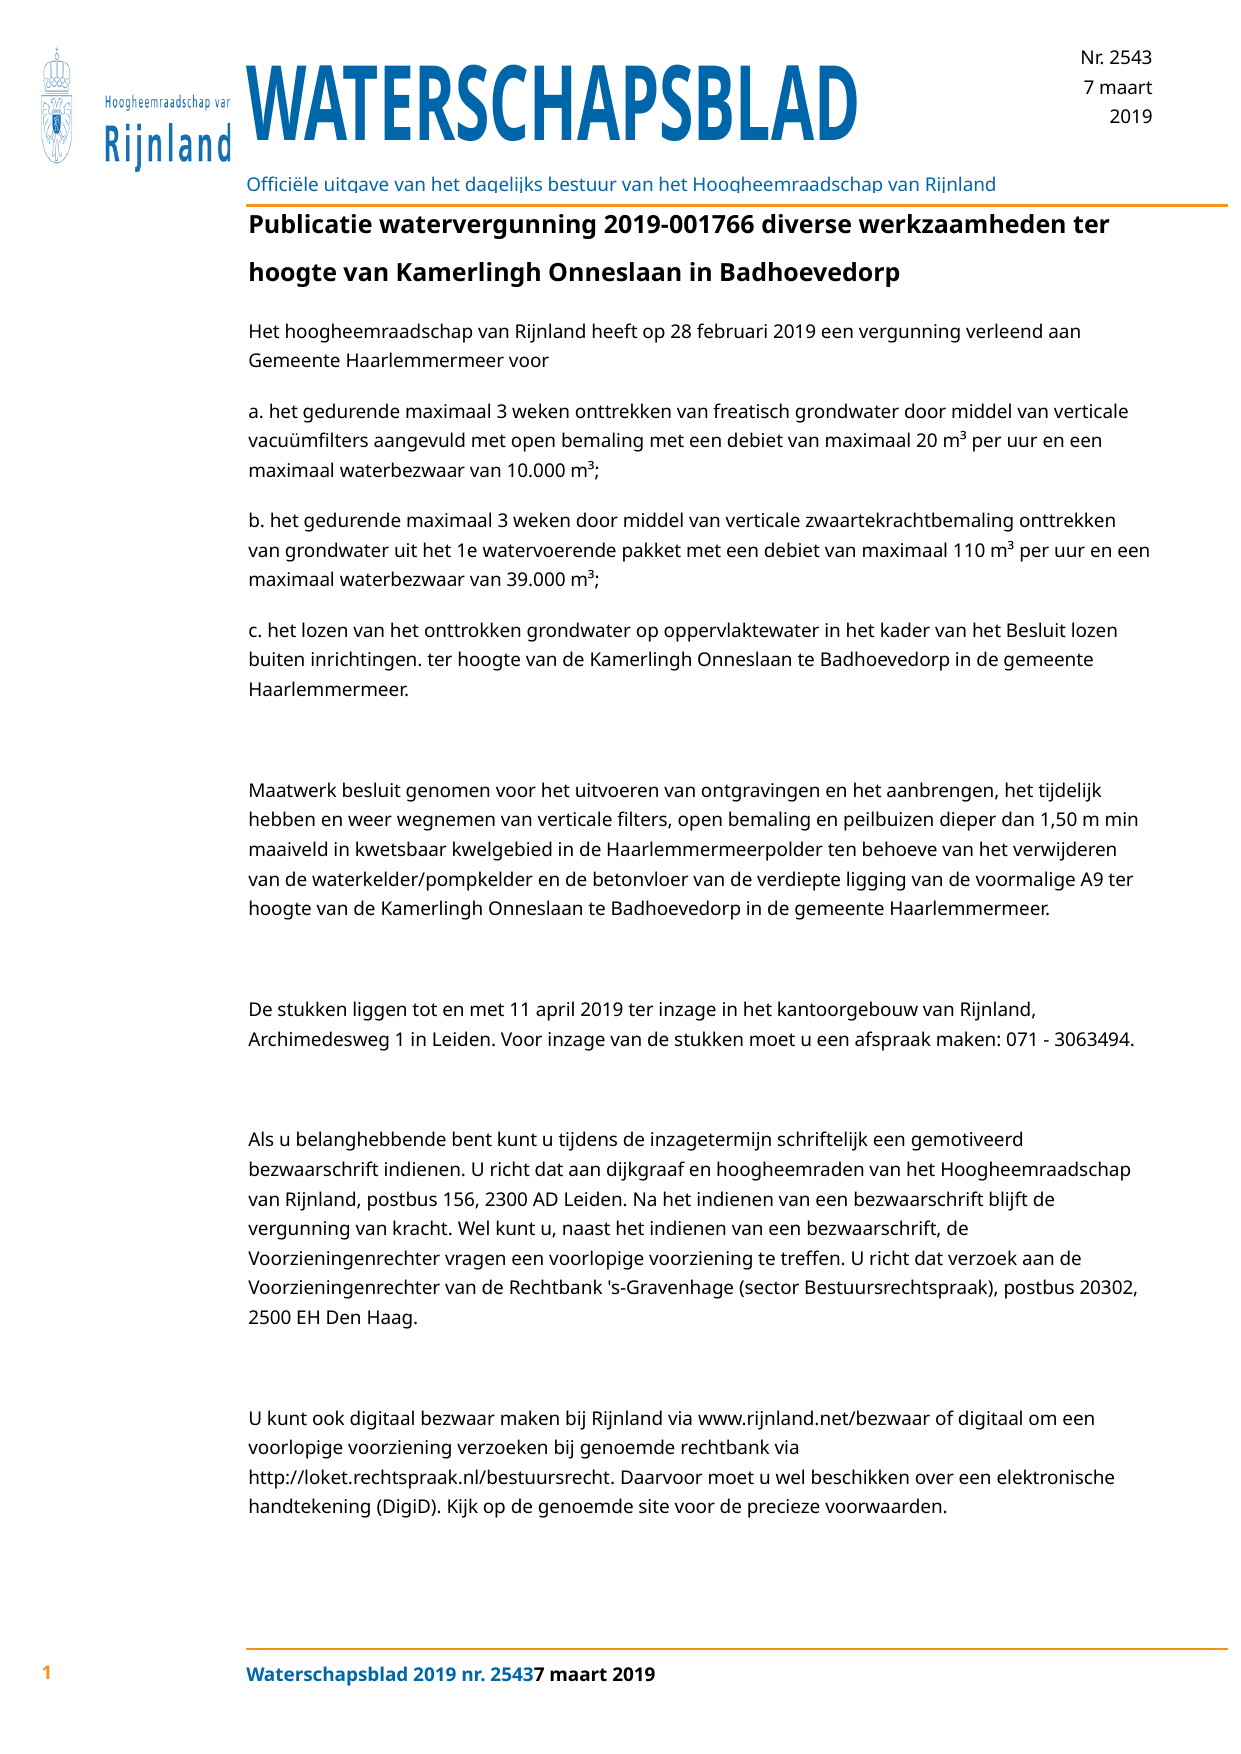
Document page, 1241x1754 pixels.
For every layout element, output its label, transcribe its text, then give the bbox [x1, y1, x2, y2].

text c. het lozen van het onttrokken grondwater op oppervlaktewater in het kader van het Besluit lozen buiten inrichtingen. ter hoogte van de Kamerlingh Onneslaan te Badhoevedorp in de gemeente Haarlemmermeer. [248, 617, 1152, 702]
text Maatwerk besluit genomen voor het uitvoeren van ontgravingen en het aanbrengen, het tijdelijk hebben en weer wegnemen van verticale filters, open bemaling en peilbuizen dieper dan 1,50 m min maaiveld in kwetsbaar kwelgebied in de Haarlemmermeerpolder ten behoeve van het verwijderen van de waterkelder/pompkelder en de betonvloer van de verdiepte ligging van de voormalige A9 ter hoogte van de Kamerlingh Onneslaan te Badhoevedorp in de gemeente Haarlemmermeer. [248, 777, 1152, 921]
text Publicatie watervergunning 2019-001766 diverse werkzaamheden ter hoogte van Kamerlingh Onneslaan in Badhoevedorp [248, 207, 1152, 288]
picture [41, 47, 231, 172]
text Als u belanghebbende bent kunt u tijdens de inzagetermijn schriftelijk een gemotiveerd bezwaarschrift indienen. U richt dat aan dijkgraaf en hoogheemraden van het Hoogheemraadschap van Rijnland, postbus 156, 2300 AD Leiden. Na het indienen van een bezwaarschrift blijft de vergunning van kracht. Wel kunt u, naast het indienen van een bezwaarschrift, de Voorzieningenrechter vragen een voorlopige voorziening te treffen. U richt dat verzoek aan de Voorzieningenrechter van de Rechtbank 's-Gravenhage (sector Bestuursrechtspraak), postbus 20302, 2500 EH Den Haag. [248, 1127, 1152, 1330]
text b. het gedurende maximaal 3 weken door middel van verticale zwaartekrachtbemaling onttrekken van grondwater uit het 1e watervoerende pakket met een debiet van maximaal 110 m³ per uur en een maximaal waterbezwaar van 39.000 m³; [248, 507, 1152, 592]
text De stukken liggen tot en met 11 april 2019 ter inzage in het kantoorgebouw van Rijnland, Archimedesweg 1 in Leiden. Voor inzage van de stukken moet u een afspraak maken: 071 - 3063494. [248, 996, 1152, 1052]
text Het hoogheemraadschap van Rijnland heeft op 28 februari 2019 een vergunning verleend aan Gemeente Haarlemmermeer voor [248, 318, 1152, 373]
text U kunt ook digitaal bezwaar maken bij Rijnland via www.rijnland.net/bezwaar of digitaal om een voorlopige voorziening verzoeken bij genoemde rechtbank via http://loket.rechtspraak.nl/bestuursrecht. Daarvoor moet u wel beschikken over een elektronische handtekening (DigiD). Kijk op de genoemde site voor de precieze voorwaarden. [248, 1405, 1152, 1519]
text a. het gedurende maximaal 3 weken onttrekken van freatisch grondwater door middel van verticale vacuümfilters aangevuld met open bemaling met een debiet van maximaal 20 m³ per uur en een maximaal waterbezwaar van 10.000 m³; [248, 398, 1152, 483]
